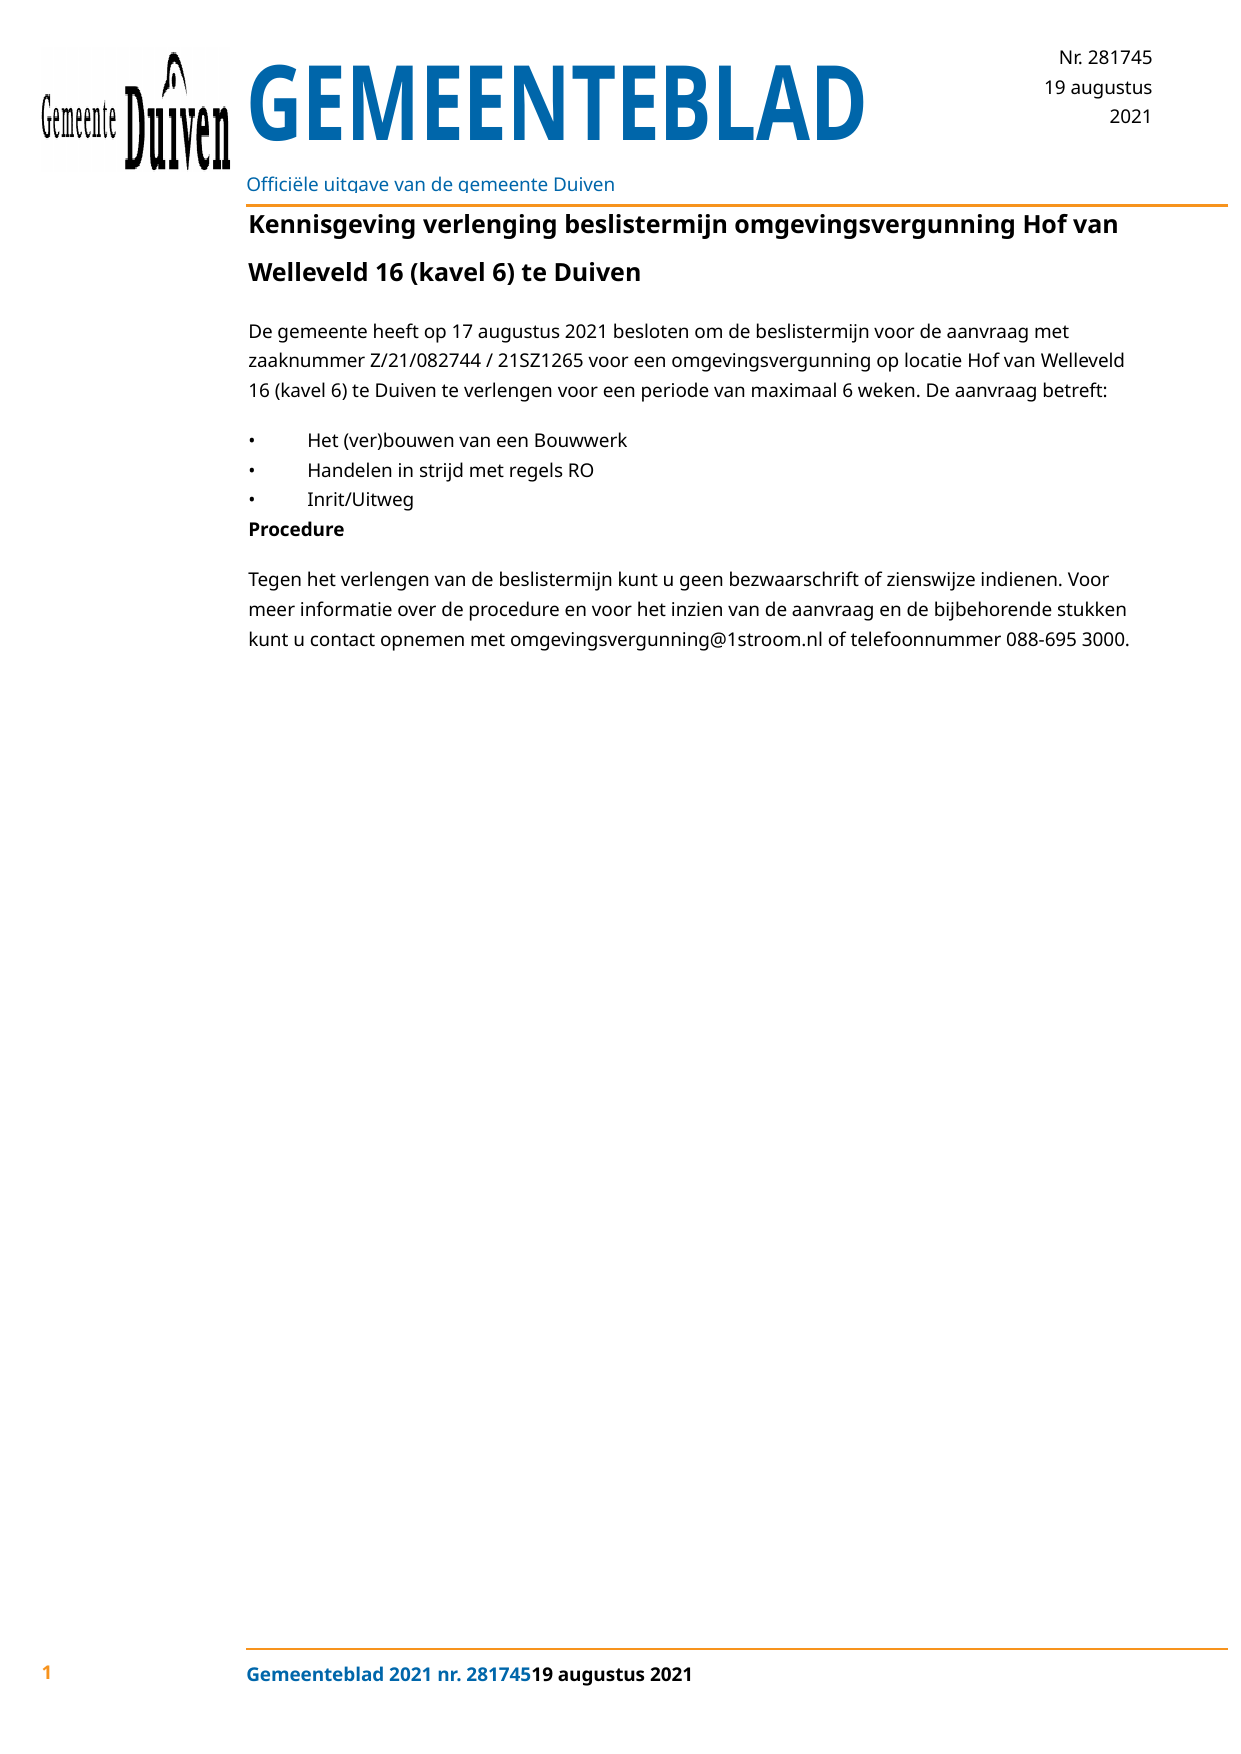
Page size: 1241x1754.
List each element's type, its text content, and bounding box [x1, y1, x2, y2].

text Tegen het verlengen van de beslistermijn kunt u geen bezwaarschrift of zienswijze indienen. Voor meer informatie over de procedure en voor het inzien van de aanvraag en de bijbehorende stukken kunt u contact opnemen met omgevingsvergunning@1stroom.nl of telefoonnummer 088-695 3000. [248, 567, 1152, 652]
text De gemeente heeft op 17 augustus 2021 besloten om de beslistermijn voor de aanvraag met zaaknummer Z/21/082744 / 21SZ1265 voor een omgevingsvergunning op locatie Hof van Welleveld 16 (kavel 6) te Duiven te verlengen voor een periode van maximaal 6 weken. De aanvraag betreft: [248, 318, 1152, 403]
text Procedure [248, 516, 1152, 542]
list Het (ver)bouwen van een Bouwwerk [248, 427, 1152, 453]
list Inrit/Uitweg [248, 487, 1152, 512]
text Kennisgeving verlenging beslistermijn omgevingsvergunning Hof van Welleveld 16 (kavel 6) te Duiven [248, 207, 1152, 288]
list Handelen in strijd met regels RO [248, 457, 1152, 483]
picture [41, 47, 231, 172]
